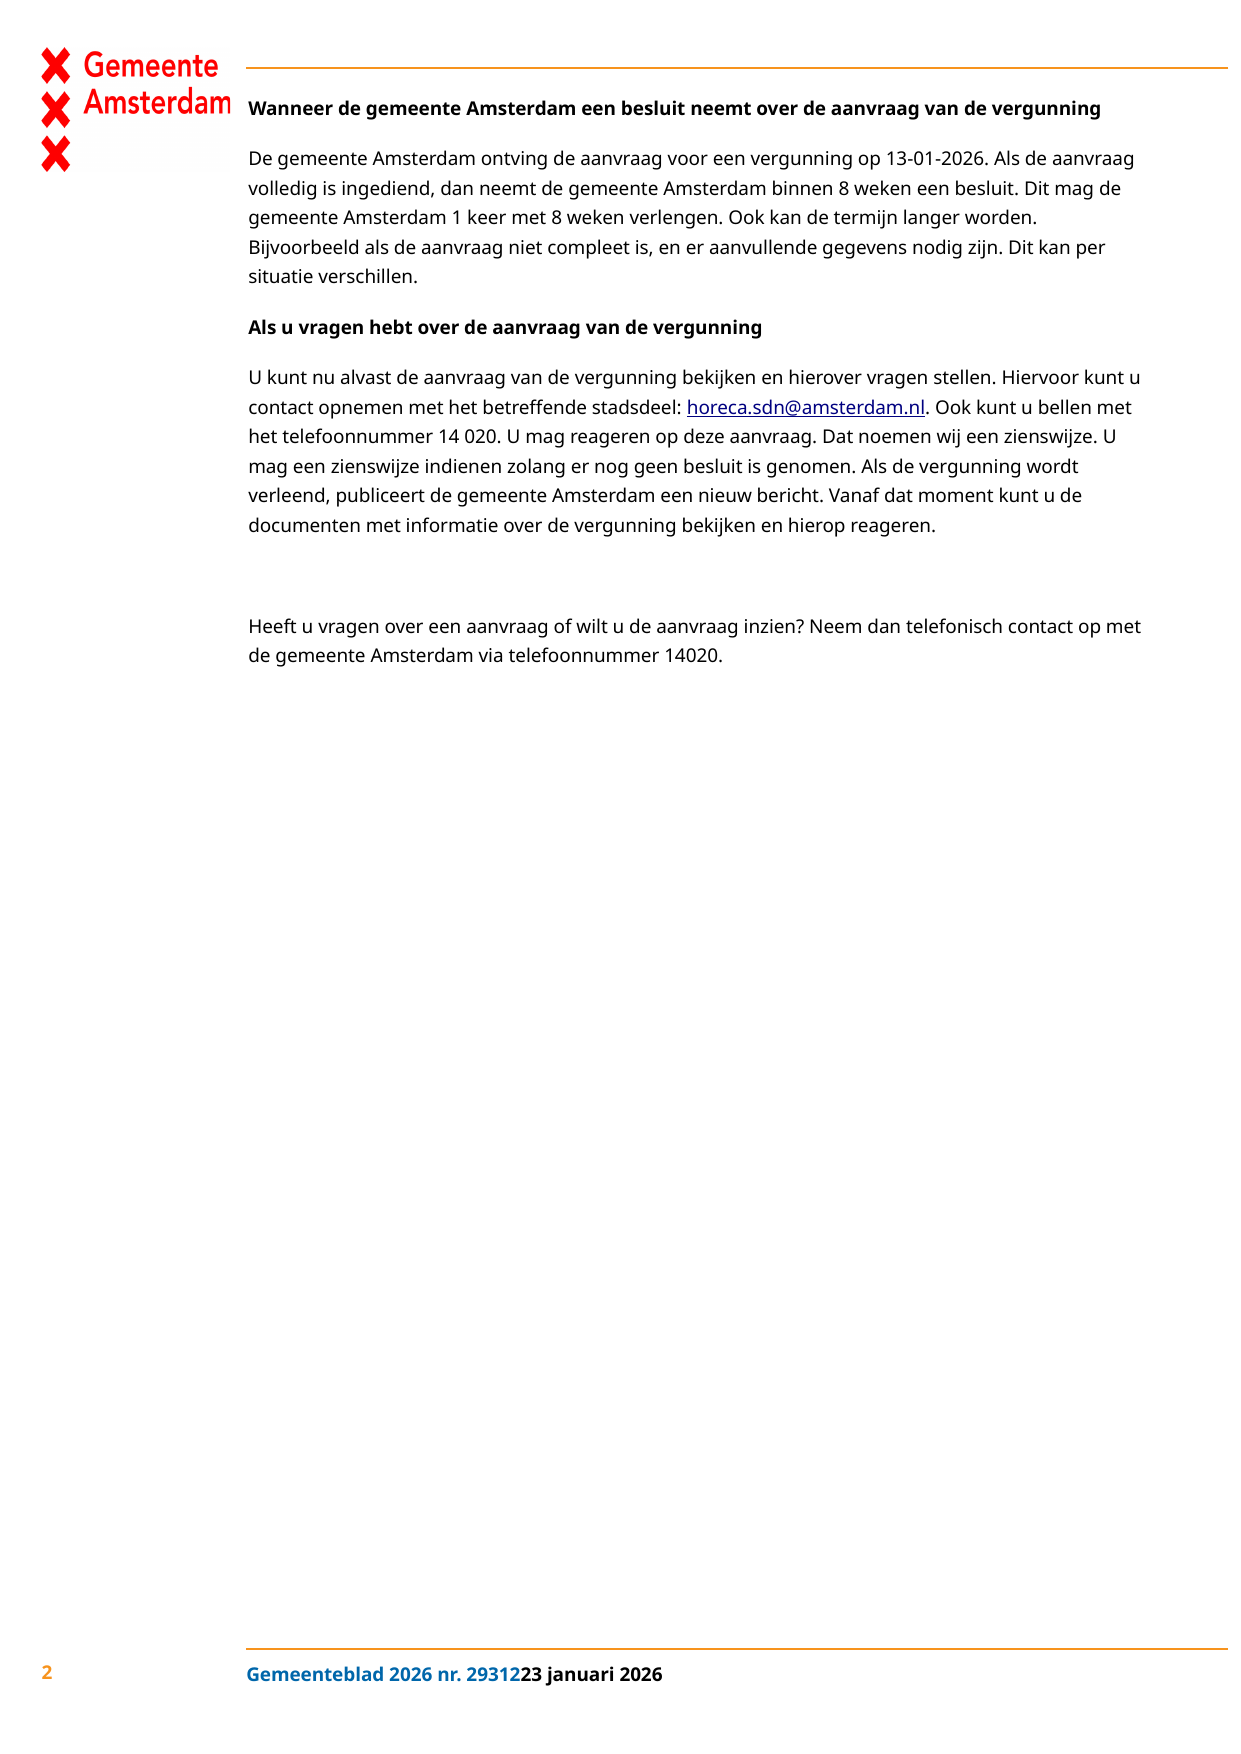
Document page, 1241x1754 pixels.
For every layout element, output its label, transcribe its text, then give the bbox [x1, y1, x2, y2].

text Heeft u vragen over een aanvraag of wilt u de aanvraag inzien? Neem dan telefonisch contact op met de gemeente Amsterdam via telefoonnummer 14020. [248, 613, 1152, 668]
text De gemeente Amsterdam ontving de aanvraag voor een vergunning op 13-01-2026. Als de aanvraag volledig is ingediend, dan neemt de gemeente Amsterdam binnen 8 weken een besluit. Dit mag de gemeente Amsterdam 1 keer met 8 weken verlengen. Ook kan de termijn langer worden. Bijvoorbeeld als de aanvraag niet compleet is, en er aanvullende gegevens nodig zijn. Dit kan per situatie verschillen. [248, 145, 1152, 289]
picture [41, 47, 231, 172]
text U kunt nu alvast de aanvraag van de vergunning bekijken en hierover vragen stellen. Hiervoor kunt u contact opnemen met het betreffende stadsdeel: horeca.sdn@amsterdam.nl. Ook kunt u bellen met het telefoonnummer 14 020. U mag reageren op deze aanvraag. Dat noemen wij een zienswijze. U mag een zienswijze indienen zolang er nog geen besluit is genomen. Als de vergunning wordt verleend, publiceert de gemeente Amsterdam een nieuw bericht. Vanaf dat moment kunt u de documenten met informatie over de vergunning bekijken en hierop reageren. [248, 364, 1152, 538]
text Als u vragen hebt over de aanvraag van de vergunning [248, 314, 1152, 340]
text Wanneer de gemeente Amsterdam een besluit neemt over de aanvraag van de vergunning [248, 95, 1152, 121]
